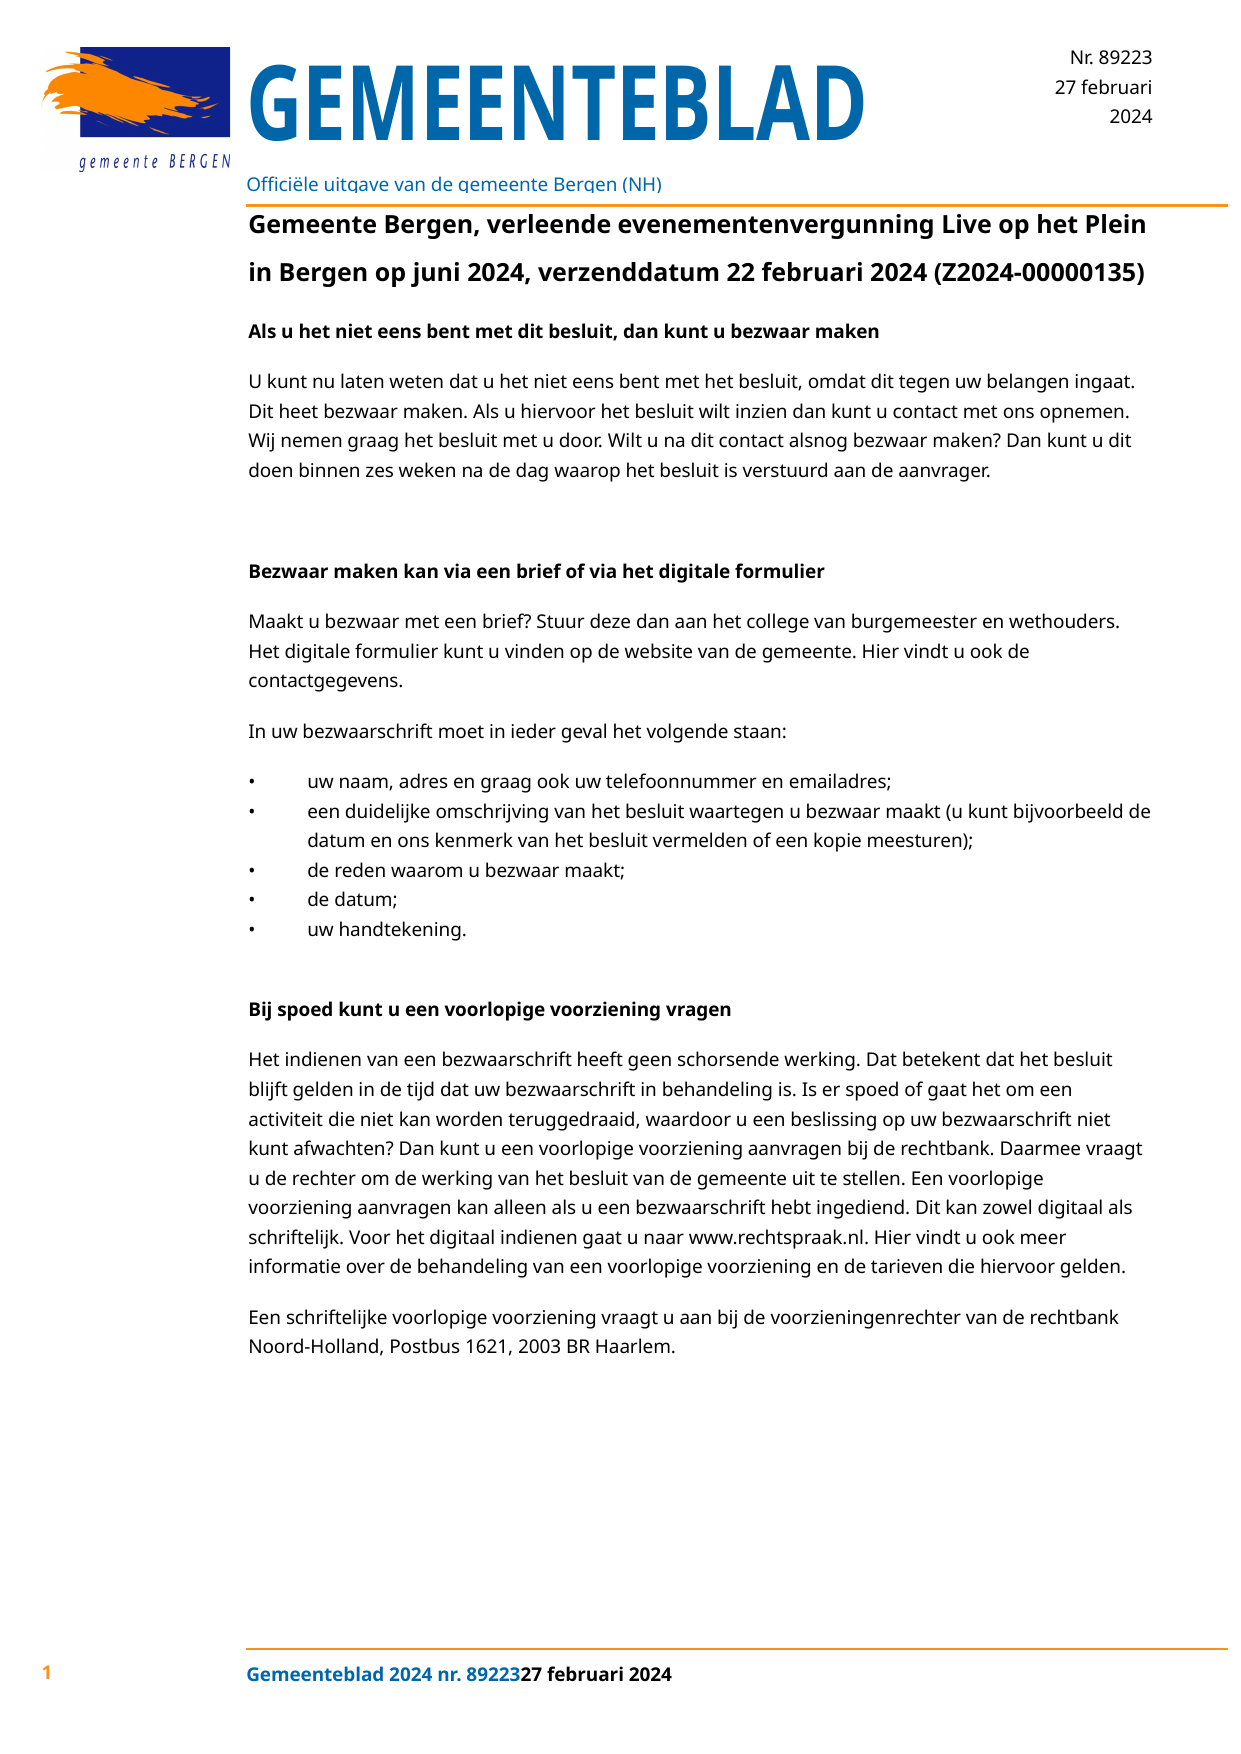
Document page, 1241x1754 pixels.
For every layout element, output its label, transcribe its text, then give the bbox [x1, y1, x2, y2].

text Bij spoed kunt u een voorlopige voorziening vragen [248, 996, 1152, 1022]
text Bezwaar maken kan via een brief of via het digitale formulier [248, 558, 1152, 584]
picture [41, 47, 231, 172]
text Als u het niet eens bent met dit besluit, dan kunt u bezwaar maken [248, 318, 1152, 344]
text Een schriftelijke voorlopige voorziening vraagt u aan bij de voorzieningenrechter van de rechtbank Noord-Holland, Postbus 1621, 2003 BR Haarlem. [248, 1304, 1152, 1359]
list een duidelijke omschrijving van het besluit waartegen u bezwaar maakt (u kunt bijvoorbeeld de datum en ons kenmerk van het besluit vermelden of een kopie meesturen); [248, 798, 1152, 853]
text Het indienen van een bezwaarschrift heeft geen schorsende werking. Dat betekent dat het besluit blijft gelden in de tijd dat uw bezwaarschrift in behandeling is. Is er spoed of gaat het om een activiteit die niet kan worden teruggedraaid, waardoor u een beslissing op uw bezwaarschrift niet kunt afwachten? Dan kunt u een voorlopige voorziening aanvragen bij de rechtbank. Daarmee vraagt u de rechter om de werking van het besluit van de gemeente uit te stellen. Een voorlopige voorziening aanvragen kan alleen als u een bezwaarschrift hebt ingediend. Dit kan zowel digitaal als schriftelijk. Voor het digitaal indienen gaat u naar www.rechtspraak.nl. Hier vindt u ook meer informatie over de behandeling van een voorlopige voorziening en de tarieven die hiervoor gelden. [248, 1047, 1152, 1279]
text In uw bezwaarschrift moet in ieder geval het volgende staan: [248, 718, 1152, 744]
list de reden waarom u bezwaar maakt; [248, 857, 1152, 883]
text U kunt nu laten weten dat u het niet eens bent met het besluit, omdat dit tegen uw belangen ingaat. Dit heet bezwaar maken. Als u hiervoor het besluit wilt inzien dan kunt u contact met ons opnemen. Wij nemen graag het besluit met u door. Wilt u na dit contact alsnog bezwaar maken? Dan kunt u dit doen binnen zes weken na de dag waarop het besluit is verstuurd aan de aanvrager. [248, 368, 1152, 483]
list de datum; [248, 887, 1152, 912]
list uw naam, adres en graag ook uw telefoonnummer en emailadres; [248, 768, 1152, 794]
text Maakt u bezwaar met een brief? Stuur deze dan aan het college van burgemeester en wethouders. Het digitale formulier kunt u vinden op de website van de gemeente. Hier vindt u ook de contactgegevens. [248, 608, 1152, 693]
list uw handtekening. [248, 916, 1152, 942]
text Gemeente Bergen, verleende evenementenvergunning Live op het Plein in Bergen op juni 2024, verzenddatum 22 februari 2024 (Z2024-00000135) [248, 207, 1152, 288]
